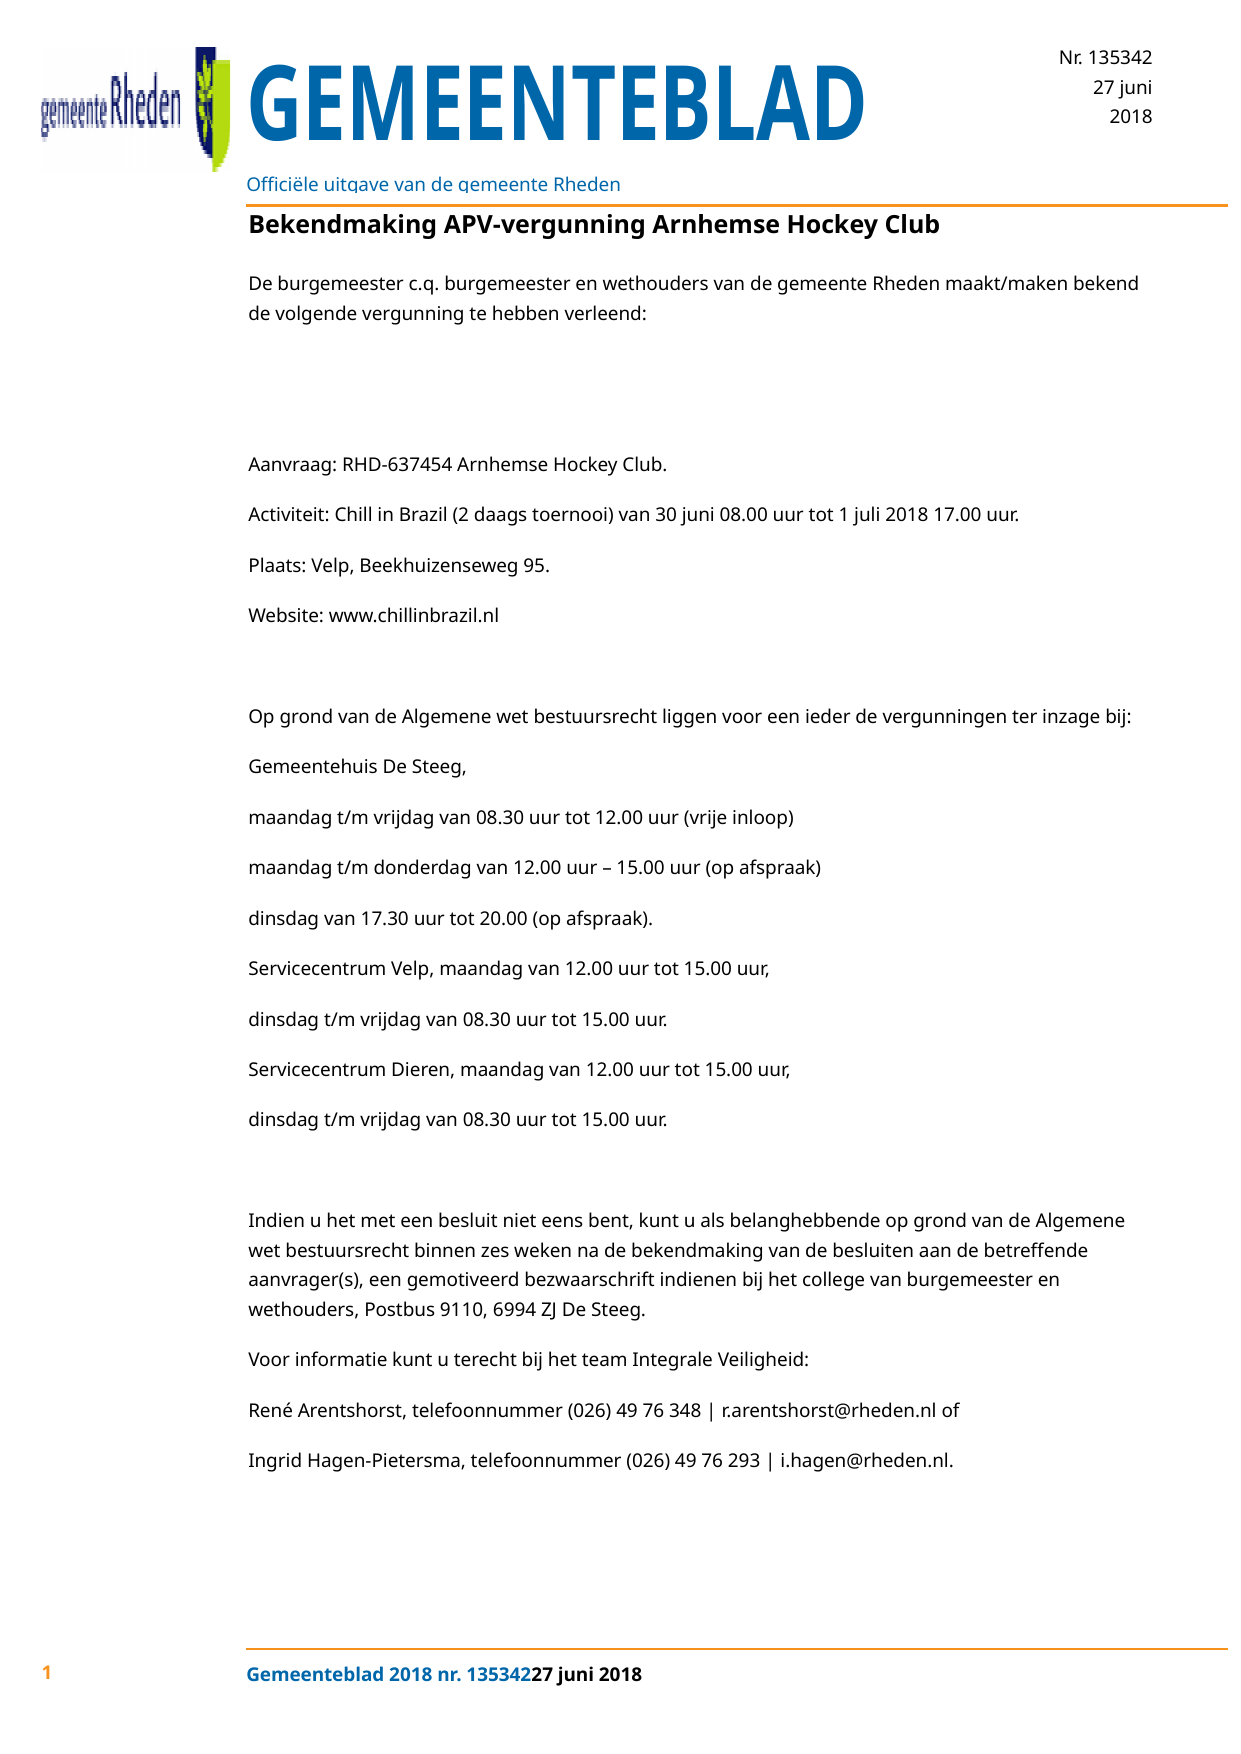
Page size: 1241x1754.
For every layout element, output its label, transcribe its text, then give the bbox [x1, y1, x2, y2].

text dinsdag van 17.30 uur tot 20.00 (op afspraak). [248, 905, 1152, 931]
text De burgemeester c.q. burgemeester en wethouders van de gemeente Rheden maakt/maken bekend de volgende vergunning te hebben verleend: [248, 270, 1152, 326]
text Indien u het met een besluit niet eens bent, kunt u als belanghebbende op grond van de Algemene wet bestuursrecht binnen zes weken na de bekendmaking van de besluiten aan de betreffende aanvrager(s), een gemotiveerd bezwaarschrift indienen bij het college van burgemeester en wethouders, Postbus 9110, 6994 ZJ De Steeg. [248, 1207, 1152, 1322]
picture [41, 47, 231, 172]
text maandag t/m vrijdag van 08.30 uur tot 12.00 uur (vrije inloop) [248, 804, 1152, 830]
text Op grond van de Algemene wet bestuursrecht liggen voor een ieder de vergunningen ter inzage bij: [248, 703, 1152, 729]
text Aanvraag: RHD-637454 Arnhemse Hockey Club. [248, 451, 1152, 477]
text Bekendmaking APV-vergunning Arnhemse Hockey Club [248, 207, 1152, 241]
text Servicecentrum Velp, maandag van 12.00 uur tot 15.00 uur, [248, 955, 1152, 981]
text Activiteit: Chill in Brazil (2 daags toernooi) van 30 juni 08.00 uur tot 1 juli 2018 17.00 uur. [248, 502, 1152, 527]
text maandag t/m donderdag van 12.00 uur – 15.00 uur (op afspraak) [248, 854, 1152, 880]
text Ingrid Hagen-Pietersma, telefoonnummer (026) 49 76 293 | i.hagen@rheden.nl. [248, 1447, 1152, 1473]
text Servicecentrum Dieren, maandag van 12.00 uur tot 15.00 uur, [248, 1056, 1152, 1082]
text dinsdag t/m vrijdag van 08.30 uur tot 15.00 uur. [248, 1006, 1152, 1031]
text René Arentshorst, telefoonnummer (026) 49 76 348 | r.arentshorst@rheden.nl of [248, 1397, 1152, 1423]
text dinsdag t/m vrijdag van 08.30 uur tot 15.00 uur. [248, 1107, 1152, 1132]
text Website: www.chillinbrazil.nl [248, 602, 1152, 628]
text Voor informatie kunt u terecht bij het team Integrale Veiligheid: [248, 1347, 1152, 1372]
text Plaats: Velp, Beekhuizenseweg 95. [248, 552, 1152, 578]
text Gemeentehuis De Steeg, [248, 754, 1152, 779]
